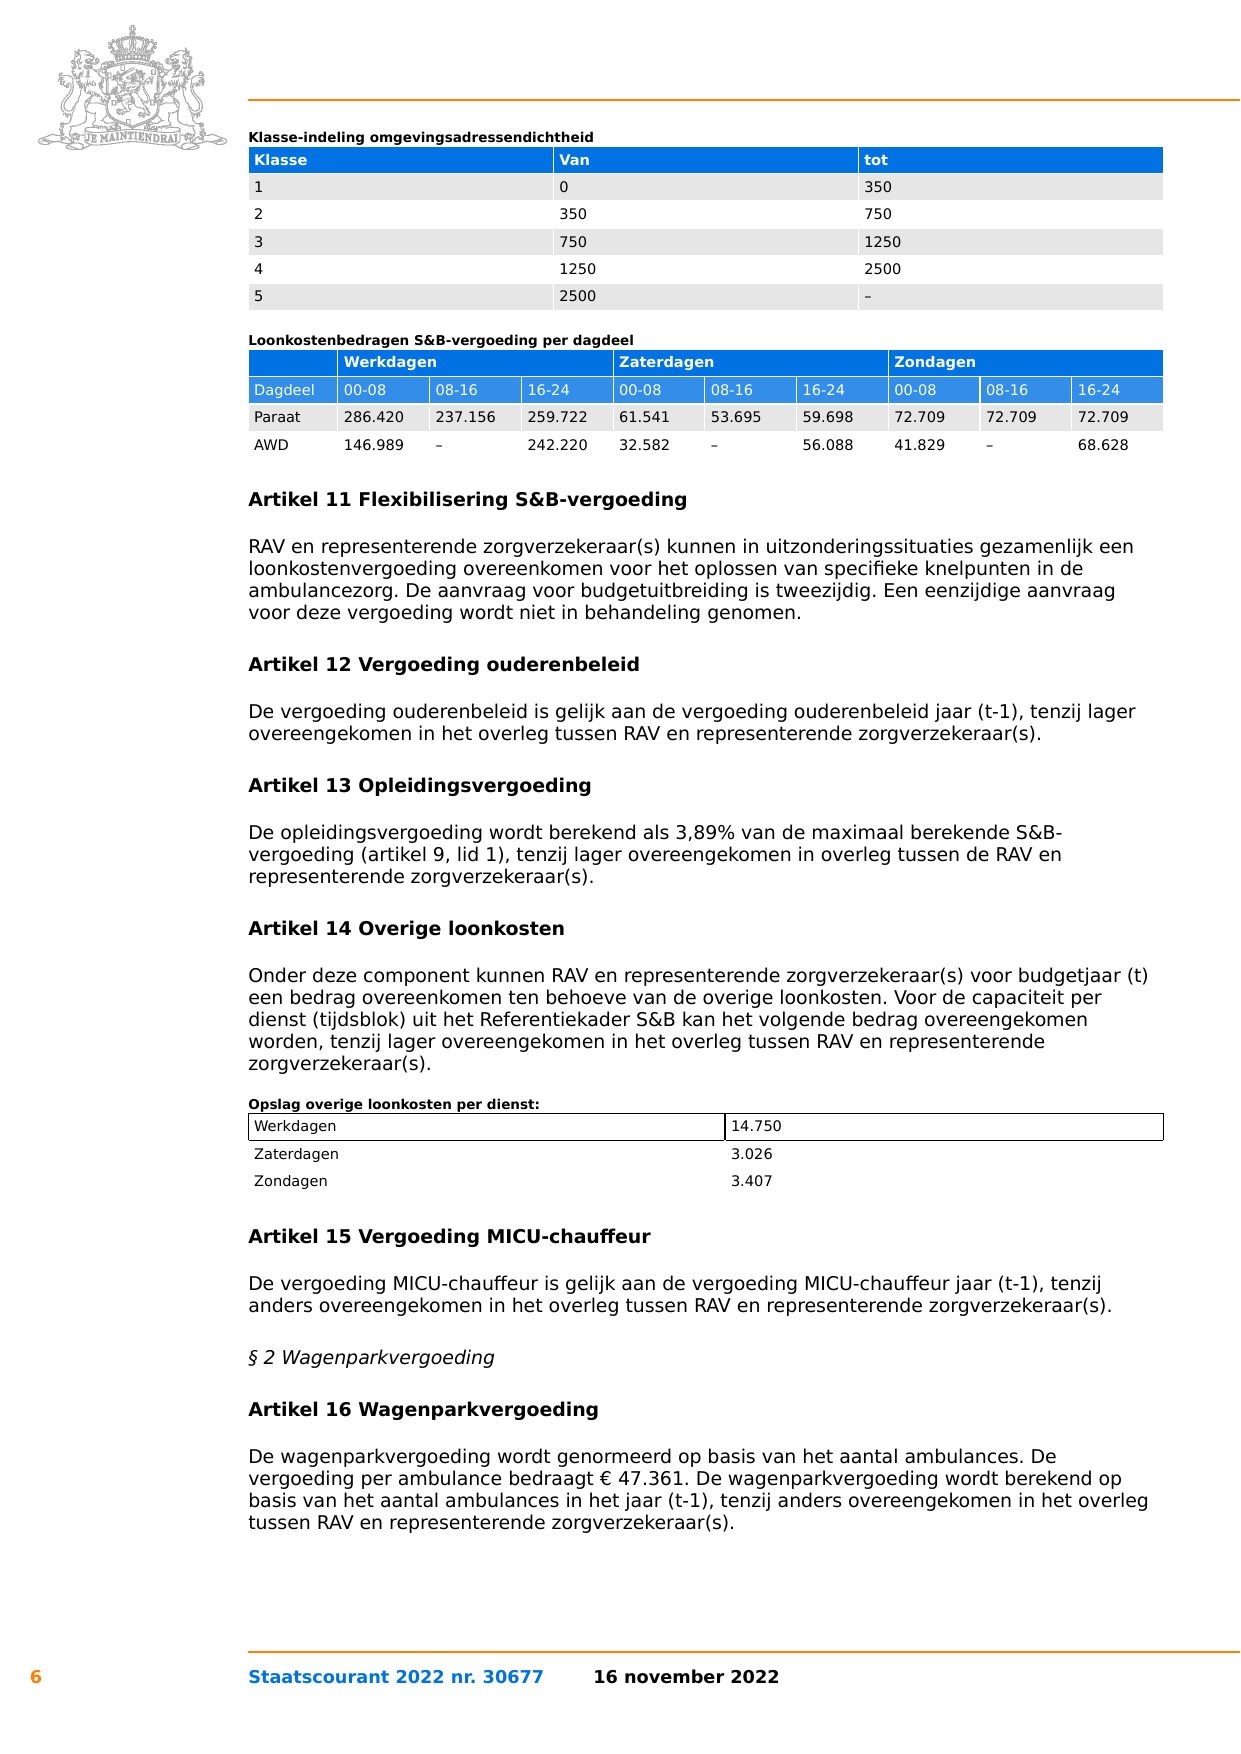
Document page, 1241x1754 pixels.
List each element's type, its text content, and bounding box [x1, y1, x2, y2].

table_cell 00-08 [889, 377, 979, 403]
table_cell 32.582 [614, 432, 704, 458]
table_cell [249, 350, 337, 376]
table_cell 1250 [554, 256, 858, 283]
table_cell 2 [249, 201, 553, 228]
table_cell AWD [249, 432, 337, 458]
table_cell 1 [249, 174, 553, 200]
table_cell 2500 [554, 284, 858, 310]
table_cell 750 [859, 201, 1163, 228]
table_cell Zaterdagen [614, 350, 888, 376]
text Onder deze component kunnen RAV en representerende zorgverzekeraar(s) voor budgetjaar (t) een bedrag overeenkomen ten behoeve van de overige loonkosten. Voor de capaciteit per dienst (tijdsblok) uit het Referentiekader S&B kan het volgende bedrag overeengekomen worden, tenzij lager overeengekomen in het overleg tussen RAV en representerende zorgverzekeraar(s). [248, 965, 1163, 1075]
table_cell 16-24 [522, 377, 613, 403]
table_cell 5 [249, 284, 553, 310]
table_cell 08-16 [430, 377, 521, 403]
table_cell 56.088 [797, 432, 888, 458]
table_cell 72.709 [1072, 405, 1163, 431]
table_cell 72.709 [981, 405, 1071, 431]
table_cell 237.156 [430, 405, 521, 431]
text De vergoeding MICU-chauffeur is gelijk aan de vergoeding MICU-chauffeur jaar (t-1), tenzij anders overeengekomen in het overleg tussen RAV en representerende zorgverzekeraar(s). [248, 1273, 1163, 1317]
table_cell 350 [554, 201, 858, 228]
table_cell 4 [249, 256, 553, 283]
table_cell 16-24 [1072, 377, 1163, 403]
table_cell – [430, 432, 521, 458]
table_header Loonkostenbedragen S&B-vergoeding per dagdeel [248, 333, 1163, 349]
table_cell 53.695 [705, 405, 796, 431]
table_cell Paraat [249, 405, 337, 431]
table_header Opslag overige loonkosten per dienst: [248, 1097, 1163, 1112]
table_cell 59.698 [797, 405, 888, 431]
table_cell Zondagen [249, 1168, 724, 1195]
text De opleidingsvergoeding wordt berekend als 3,89% van de maximaal berekende S&B-vergoeding (artikel 9, lid 1), tenzij lager overeengekomen in overleg tussen de RAV en representerende zorgverzekeraar(s). [248, 822, 1163, 888]
table_cell 68.628 [1072, 432, 1163, 458]
table_cell Werkdagen [249, 1114, 724, 1140]
subtitle Artikel 15 Vergoeding MICU-chauffeur [248, 1226, 1163, 1248]
table_cell – [981, 432, 1071, 458]
table_cell – [859, 284, 1163, 310]
table_cell tot [859, 147, 1163, 173]
table_cell 242.220 [522, 432, 613, 458]
table_cell 00-08 [338, 377, 429, 403]
table_cell Zaterdagen [249, 1141, 724, 1167]
table_cell 61.541 [614, 405, 704, 431]
table_cell – [705, 432, 796, 458]
table_cell 146.989 [338, 432, 429, 458]
table_cell Klasse [249, 147, 553, 173]
table_cell 2500 [859, 256, 1163, 283]
text De vergoeding ouderenbeleid is gelijk aan de vergoeding ouderenbeleid jaar (t-1), tenzij lager overeengekomen in het overleg tussen RAV en representerende zorgverzekeraar(s). [248, 701, 1163, 745]
table_cell 3.407 [726, 1168, 1163, 1195]
table_cell 14.750 [726, 1114, 1163, 1140]
table_cell 286.420 [338, 405, 429, 431]
table_cell 3 [249, 229, 553, 255]
table_cell 72.709 [889, 405, 979, 431]
table_cell 16-24 [797, 377, 888, 403]
table_cell 08-16 [981, 377, 1071, 403]
subtitle Artikel 14 Overige loonkosten [248, 918, 1163, 940]
text De wagenparkvergoeding wordt genormeerd op basis van het aantal ambulances. De vergoeding per ambulance bedraagt € 47.361. De wagenparkvergoeding wordt berekend op basis van het aantal ambulances in het jaar (t-1), tenzij anders overeengekomen in het overleg tussen RAV en representerende zorgverzekeraar(s). [248, 1446, 1163, 1533]
picture [38, 25, 227, 150]
table_cell 350 [859, 174, 1163, 200]
table_cell Dagdeel [249, 377, 337, 403]
subtitle Artikel 12 Vergoeding ouderenbeleid [248, 654, 1163, 676]
subtitle Artikel 11 Flexibilisering S&B-vergoeding [248, 489, 1163, 511]
table_cell 08-16 [705, 377, 796, 403]
table_cell Van [554, 147, 858, 173]
table_cell 259.722 [522, 405, 613, 431]
subtitle Artikel 16 Wagenparkvergoeding [248, 1399, 1163, 1421]
subtitle § 2 Wagenparkvergoeding [248, 1347, 1163, 1369]
table_cell 3.026 [726, 1141, 1163, 1167]
table_header Klasse-indeling omgevingsadressendichtheid [248, 130, 1163, 146]
table_cell 0 [554, 174, 858, 200]
table_cell Werkdagen [338, 350, 613, 376]
table_cell 1250 [859, 229, 1163, 255]
text RAV en representerende zorgverzekeraar(s) kunnen in uitzonderingssituaties gezamenlijk een loonkostenvergoeding overeenkomen voor het oplossen van specifieke knelpunten in de ambulancezorg. De aanvraag voor budgetuitbreiding is tweezijdig. Een eenzijdige aanvraag voor deze vergoeding wordt niet in behandeling genomen. [248, 536, 1163, 624]
table_cell Zondagen [889, 350, 1163, 376]
table_cell 750 [554, 229, 858, 255]
subtitle Artikel 13 Opleidingsvergoeding [248, 775, 1163, 797]
table_cell 41.829 [889, 432, 979, 458]
table_cell 00-08 [614, 377, 704, 403]
